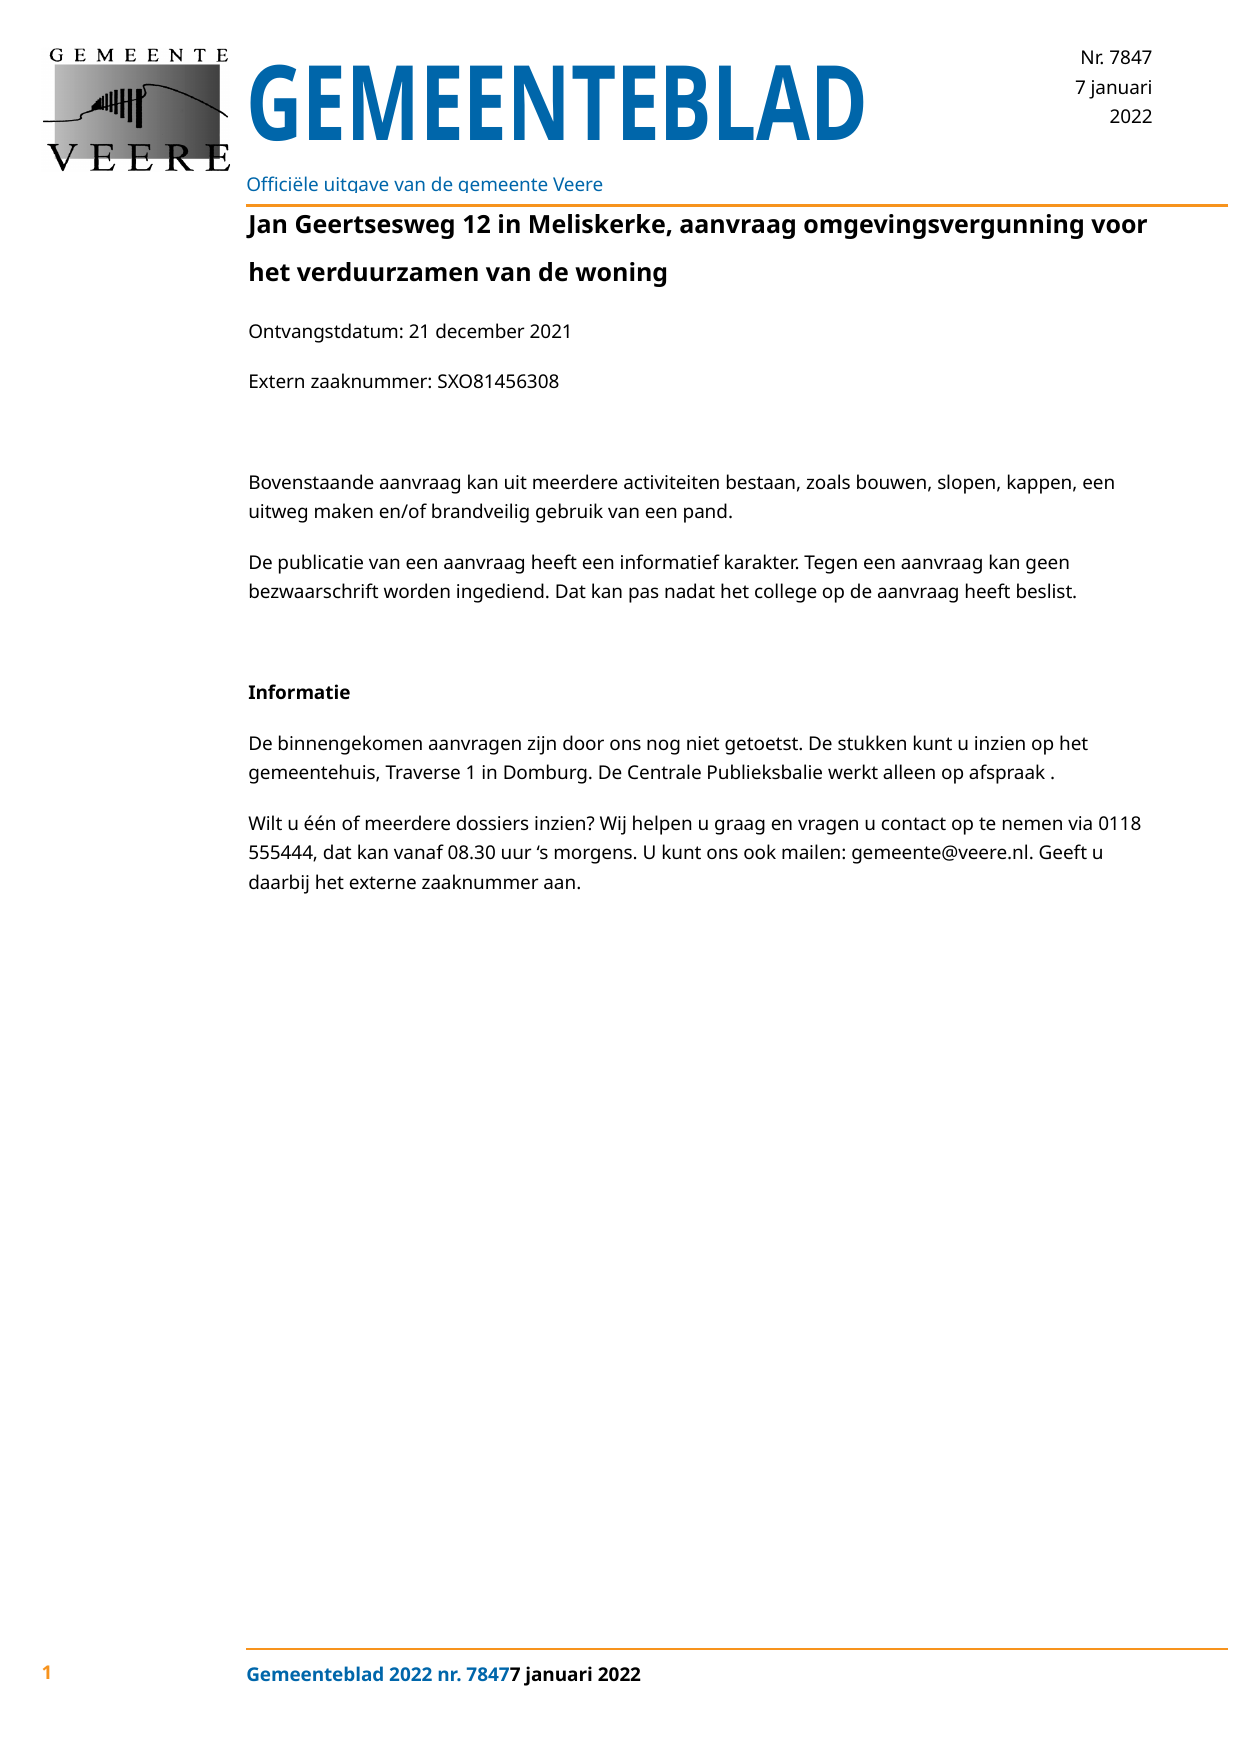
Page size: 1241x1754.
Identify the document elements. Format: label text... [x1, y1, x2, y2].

text De binnengekomen aanvragen zijn door ons nog niet getoetst. De stukken kunt u inzien op het gemeentehuis, Traverse 1 in Domburg. De Centrale Publieksbalie werkt alleen op afspraak . [248, 730, 1152, 785]
picture [41, 47, 231, 172]
text Extern zaaknummer: SXO81456308 [248, 368, 1152, 394]
text De publicatie van een aanvraag heeft een informatief karakter. Tegen een aanvraag kan geen bezwaarschrift worden ingediend. Dat kan pas nadat het college op de aanvraag heeft beslist. [248, 549, 1152, 604]
text Wilt u één of meerdere dossiers inzien? Wij helpen u graag en vragen u contact op te nemen via 0118 555444, dat kan vanaf 08.30 uur ‘s morgens. U kunt ons ook mailen: gemeente@veere.nl. Geeft u daarbij het externe zaaknummer aan. [248, 810, 1152, 895]
text Ontvangstdatum: 21 december 2021 [248, 318, 1152, 344]
text Informatie [248, 679, 1152, 705]
text Jan Geertsesweg 12 in Meliskerke, aanvraag omgevingsvergunning voor het verduurzamen van de woning [248, 207, 1152, 288]
text Bovenstaande aanvraag kan uit meerdere activiteiten bestaan, zoals bouwen, slopen, kappen, een uitweg maken en/of brandveilig gebruik van een pand. [248, 469, 1152, 524]
